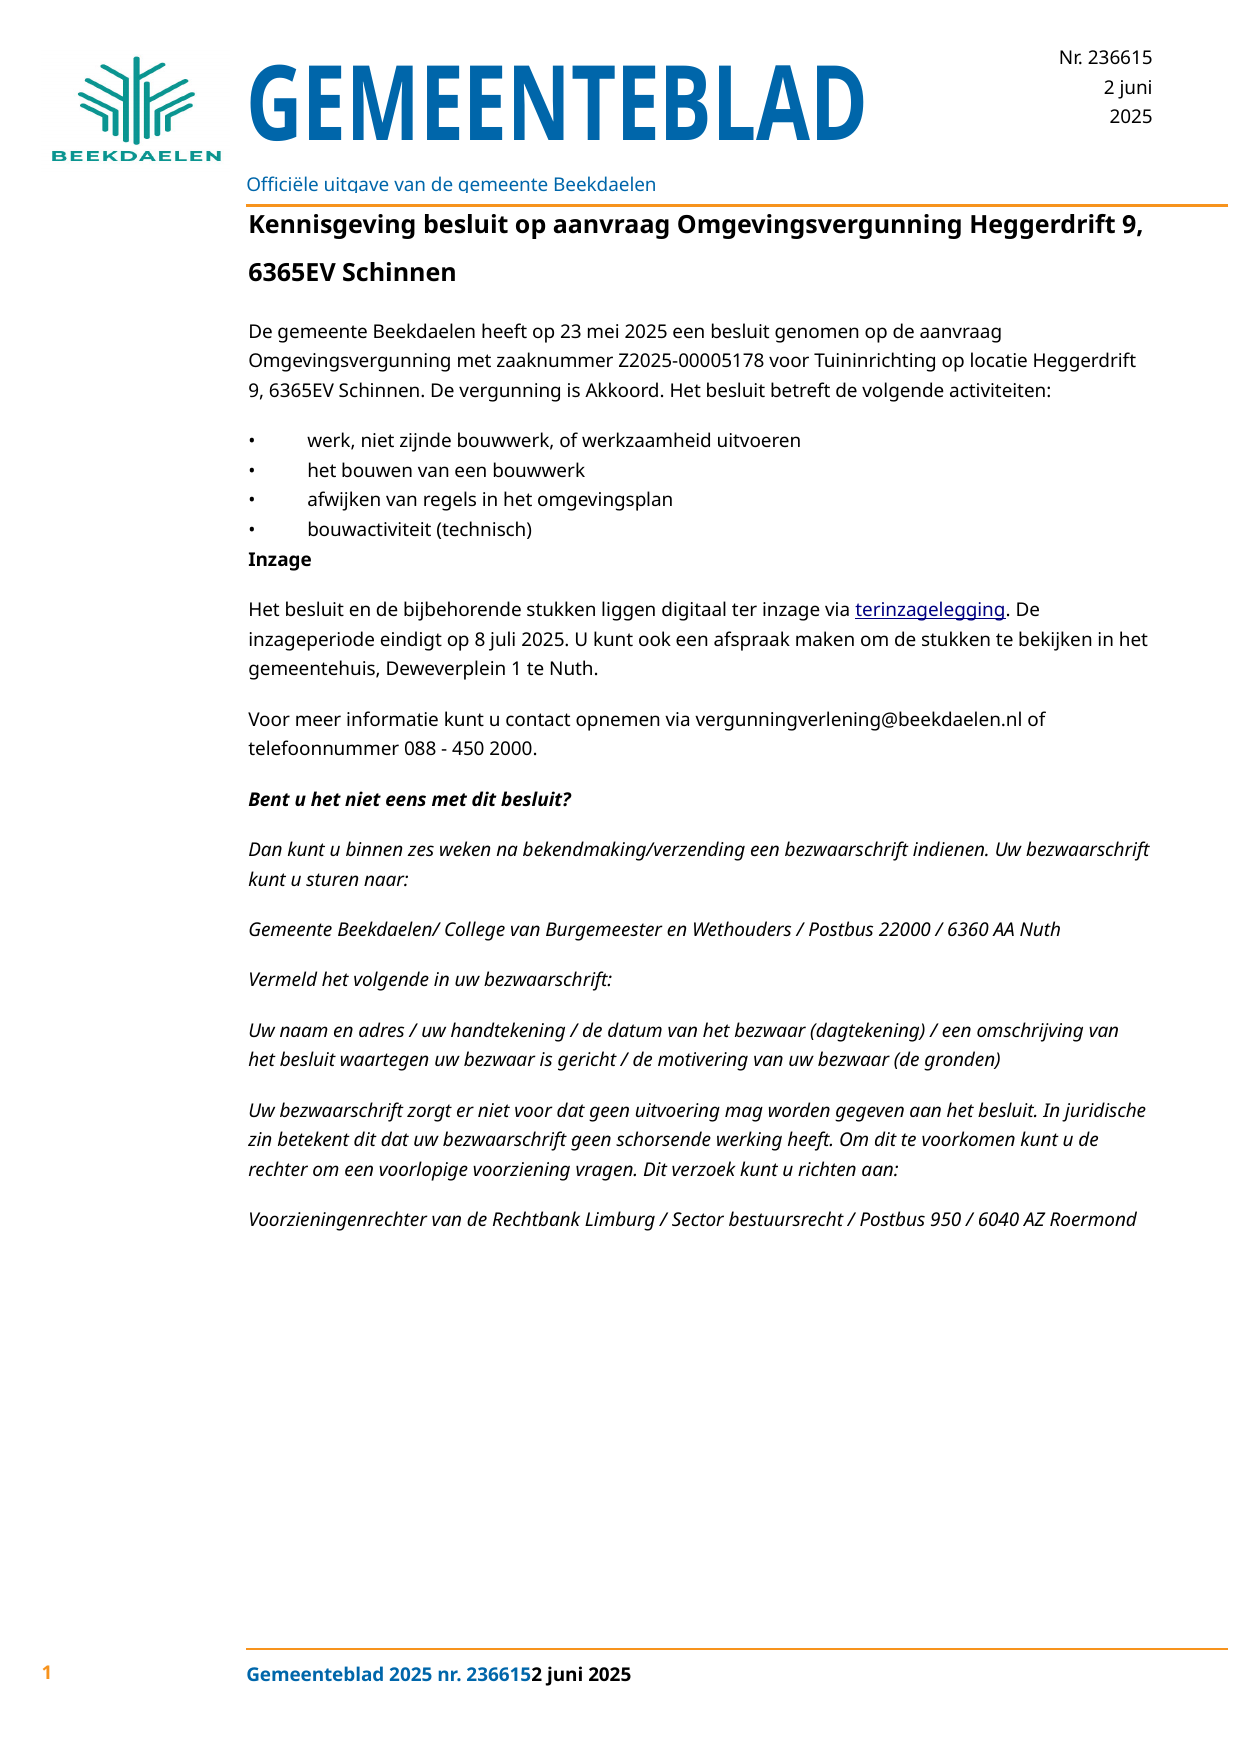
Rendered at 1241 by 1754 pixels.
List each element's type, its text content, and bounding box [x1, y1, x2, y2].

text Gemeente Beekdaelen/ College van Burgemeester en Wethouders / Postbus 22000 / 6360 AA Nuth [248, 916, 1152, 942]
text Uw naam en adres / uw handtekening / de datum van het bezwaar (dagtekening) / een omschrijving van het besluit waartegen uw bezwaar is gericht / de motivering van uw bezwaar (de gronden) [248, 1017, 1152, 1072]
text Vermeld het volgende in uw bezwaarschrift: [248, 967, 1152, 992]
text De gemeente Beekdaelen heeft op 23 mei 2025 een besluit genomen op de aanvraag Omgevingsvergunning met zaaknummer Z2025-00005178 voor Tuininrichting op locatie Heggerdrift 9, 6365EV Schinnen. De vergunning is Akkoord. Het besluit betreft de volgende activiteiten: [248, 318, 1152, 403]
list bouwactiviteit (technisch) [248, 516, 1152, 542]
text Kennisgeving besluit op aanvraag Omgevingsvergunning Heggerdrift 9, 6365EV Schinnen [248, 207, 1152, 288]
text Dan kunt u binnen zes weken na bekendmaking/verzending een bezwaarschrift indienen. Uw bezwaarschrift kunt u sturen naar: [248, 836, 1152, 892]
text Bent u het niet eens met dit besluit? [248, 786, 1152, 812]
text Voorzieningenrechter van de Rechtbank Limburg / Sector bestuursrecht / Postbus 950 / 6040 AZ Roermond [248, 1207, 1152, 1232]
text Inzage [248, 546, 1152, 572]
picture [41, 47, 231, 172]
text Voor meer informatie kunt u contact opnemen via vergunningverlening@beekdaelen.nl of telefoonnummer 088 - 450 2000. [248, 706, 1152, 761]
list het bouwen van een bouwwerk [248, 457, 1152, 483]
text Het besluit en de bijbehorende stukken liggen digitaal ter inzage via terinzagelegging. De inzageperiode eindigt op 8 juli 2025. U kunt ook een afspraak maken om de stukken te bekijken in het gemeentehuis, Deweverplein 1 te Nuth. [248, 596, 1152, 681]
list afwijken van regels in het omgevingsplan [248, 487, 1152, 512]
text Uw bezwaarschrift zorgt er niet voor dat geen uitvoering mag worden gegeven aan het besluit. In juridische zin betekent dit dat uw bezwaarschrift geen schorsende werking heeft. Om dit te voorkomen kunt u de rechter om een voorlopige voorziening vragen. Dit verzoek kunt u richten aan: [248, 1097, 1152, 1182]
list werk, niet zijnde bouwwerk, of werkzaamheid uitvoeren [248, 427, 1152, 453]
